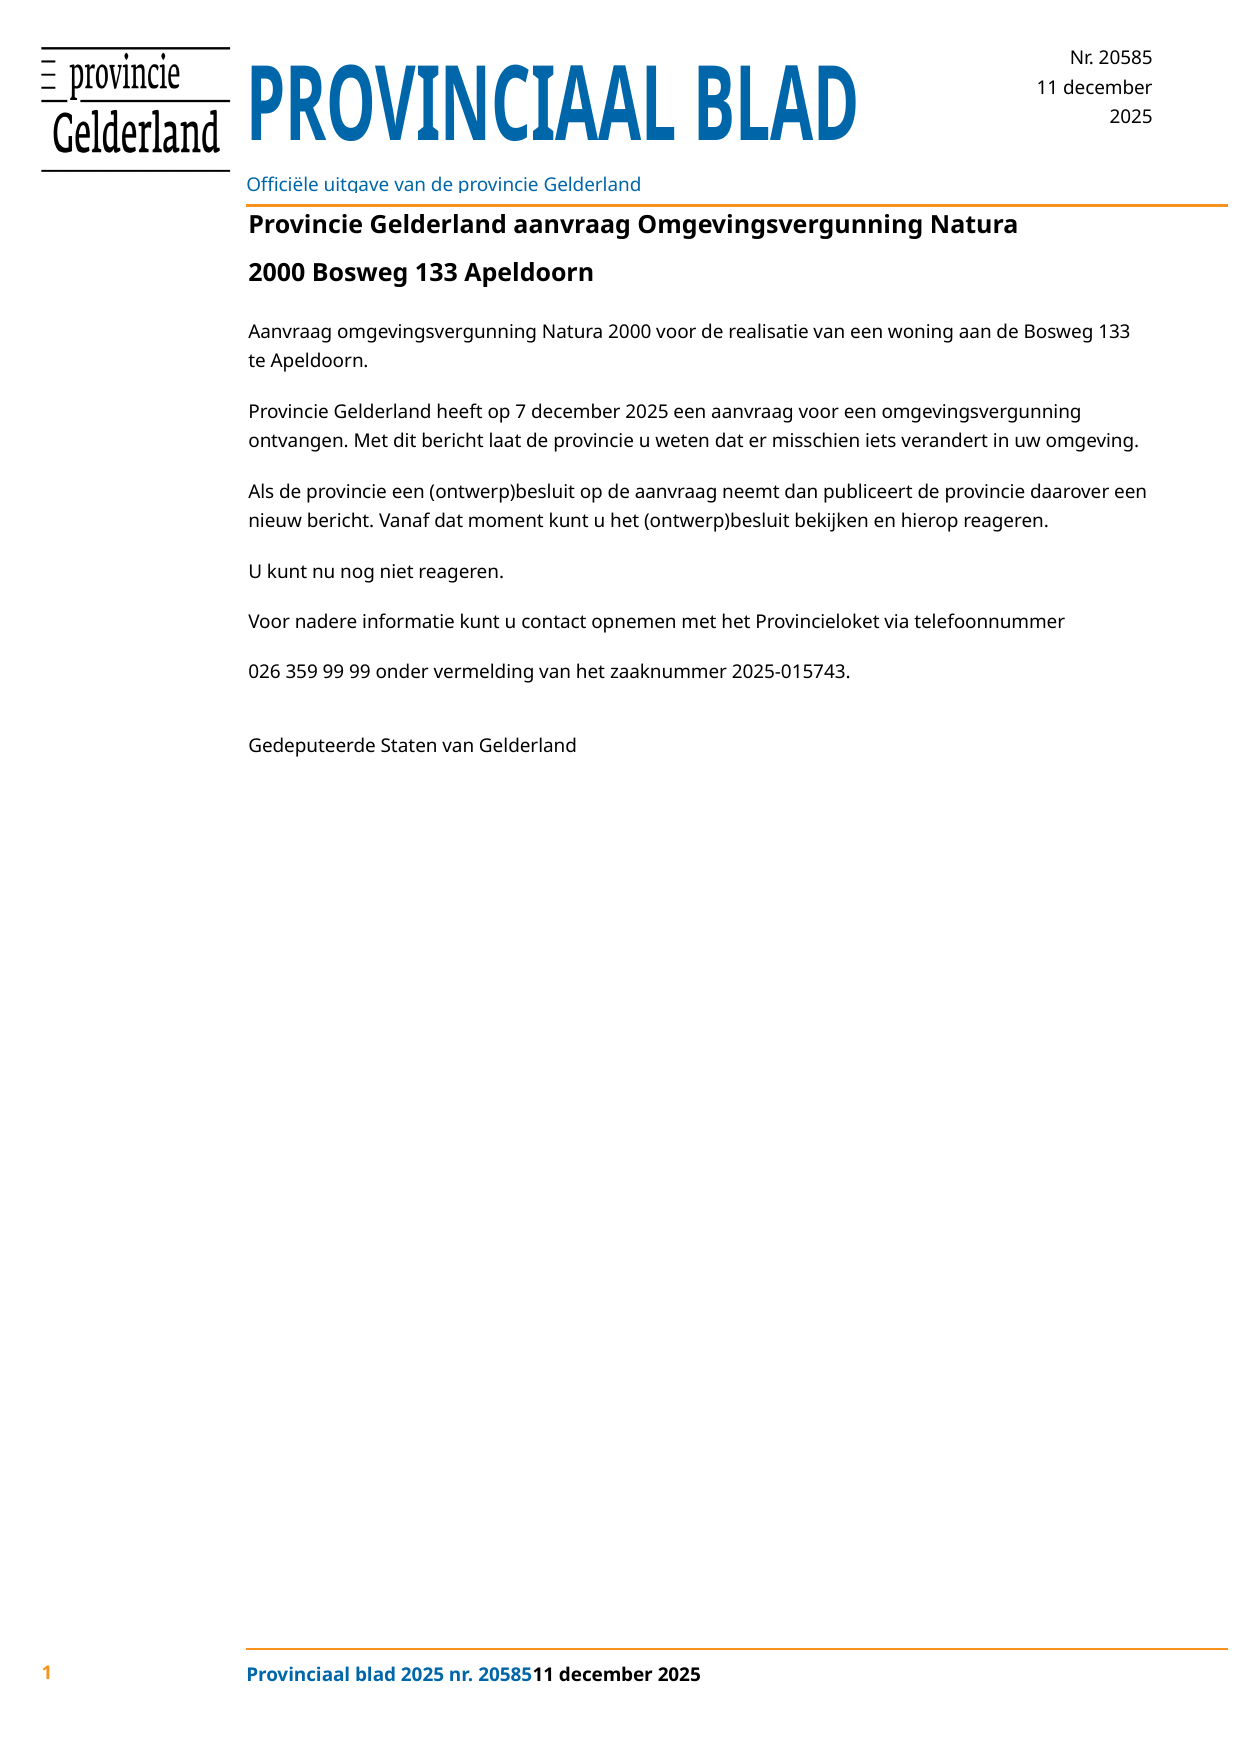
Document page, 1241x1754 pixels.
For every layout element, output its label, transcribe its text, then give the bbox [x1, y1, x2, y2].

text Gedeputeerde Staten van Gelderland [248, 732, 1152, 758]
text Provincie Gelderland aanvraag Omgevingsvergunning Natura 2000 Bosweg 133 Apeldoorn [248, 207, 1152, 288]
text Aanvraag omgevingsvergunning Natura 2000 voor de realisatie van een woning aan de Bosweg 133 te Apeldoorn. [248, 318, 1152, 373]
text U kunt nu nog niet reageren. [248, 558, 1152, 584]
picture [41, 47, 231, 172]
text 026 359 99 99 onder vermelding van het zaaknummer 2025-015743. [248, 659, 1152, 684]
text Als de provincie een (ontwerp)besluit op de aanvraag neemt dan publiceert de provincie daarover een nieuw bericht. Vanaf dat moment kunt u het (ontwerp)besluit bekijken en hierop reageren. [248, 478, 1152, 533]
text Provincie Gelderland heeft op 7 december 2025 een aanvraag voor een omgevingsvergunning ontvangen. Met dit bericht laat de provincie u weten dat er misschien iets verandert in uw omgeving. [248, 398, 1152, 453]
text Voor nadere informatie kunt u contact opnemen met het Provincieloket via telefoonnummer [248, 608, 1152, 634]
